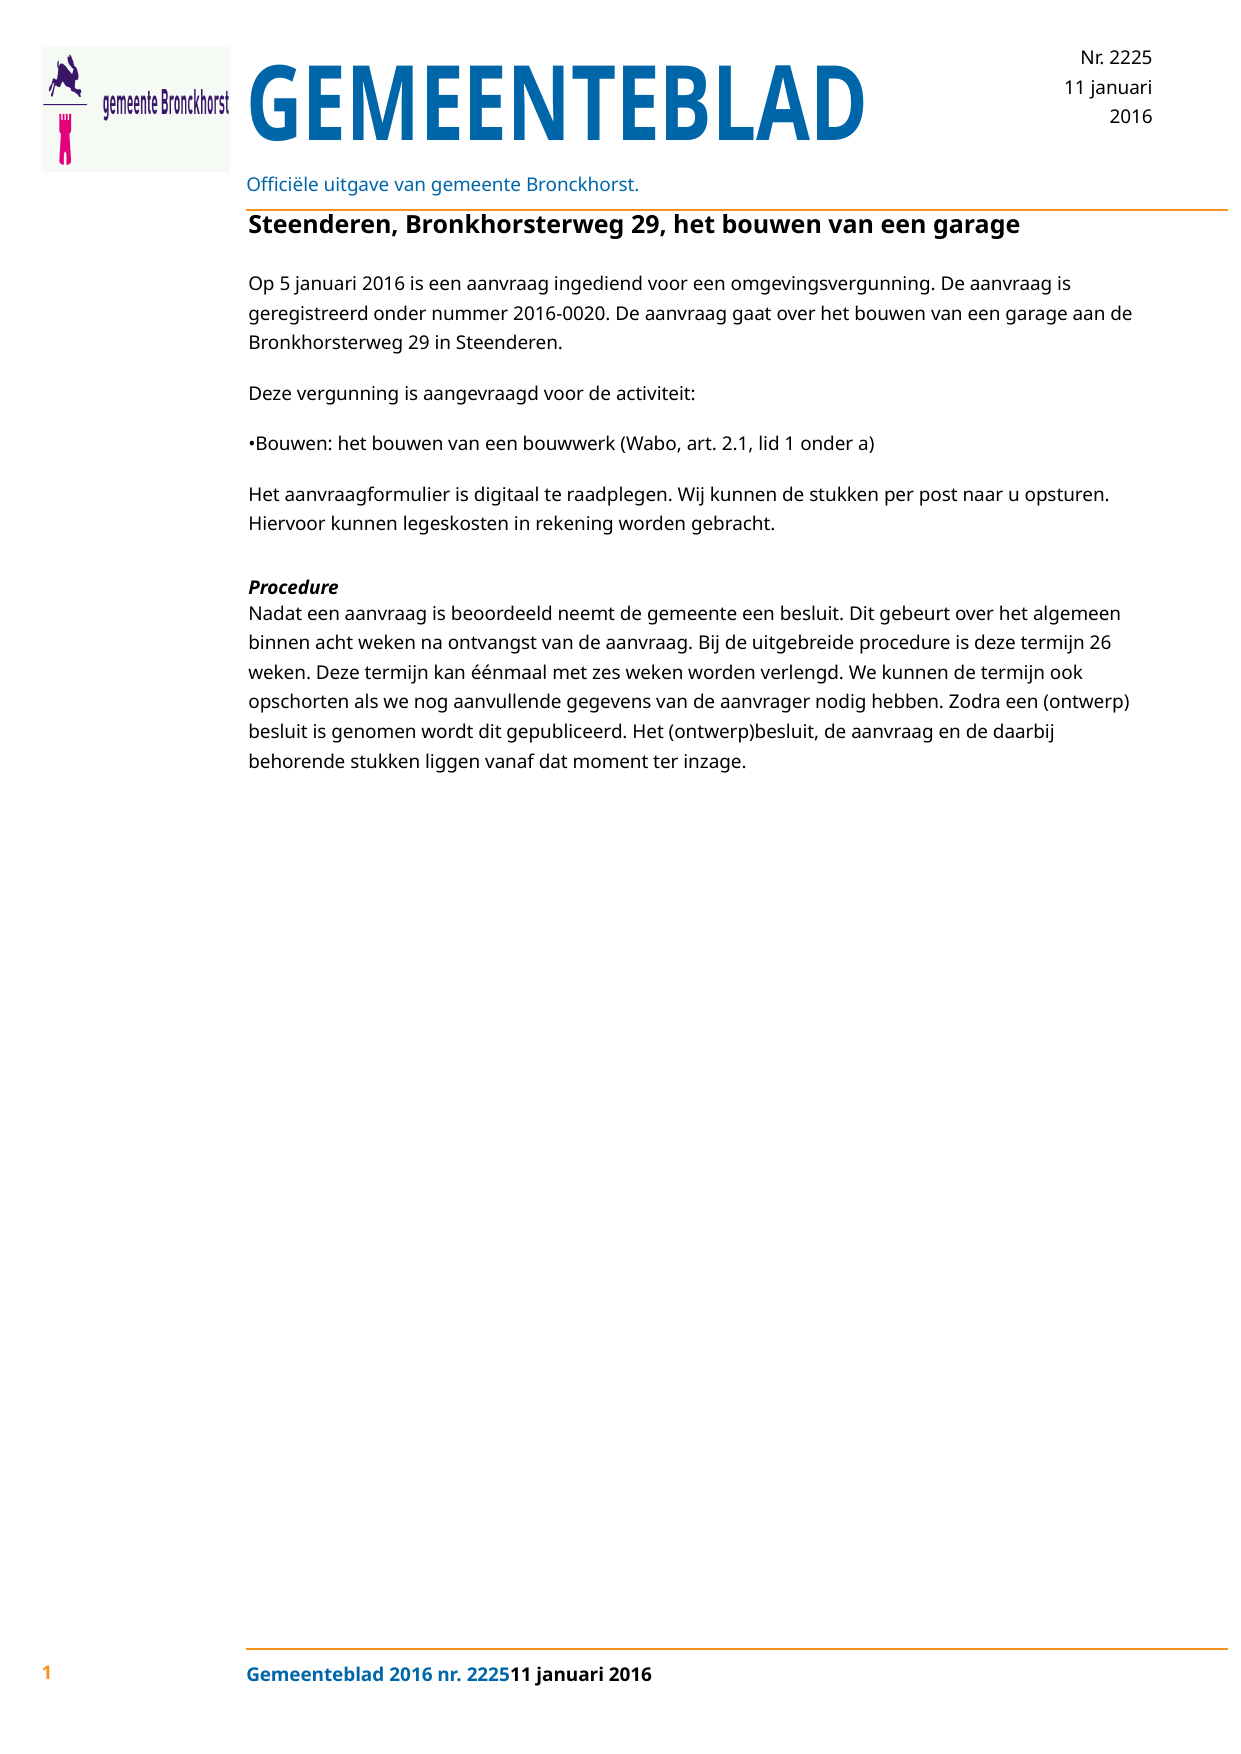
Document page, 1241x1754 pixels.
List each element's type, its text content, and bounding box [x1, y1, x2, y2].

text •Bouwen: het bouwen van een bouwwerk (Wabo, art. 2.1, lid 1 onder a) [248, 430, 1152, 456]
text Procedure [248, 574, 1152, 600]
text Op 5 januari 2016 is een aanvraag ingediend voor een omgevingsvergunning. De aanvraag is geregistreerd onder nummer 2016-0020. De aanvraag gaat over het bouwen van een garage aan de Bronkhorsterweg 29 in Steenderen. [248, 270, 1152, 355]
text Nadat een aanvraag is beoordeeld neemt de gemeente een besluit. Dit gebeurt over het algemeen binnen acht weken na ontvangst van de aanvraag. Bij de uitgebreide procedure is deze termijn 26 weken. Deze termijn kan éénmaal met zes weken worden verlengd. We kunnen de termijn ook opschorten als we nog aanvullende gegevens van de aanvrager nodig hebben. Zodra een (ontwerp) besluit is genomen wordt dit gepubliceerd. Het (ontwerp)besluit, de aanvraag en de daarbij behorende stukken liggen vanaf dat moment ter inzage. [248, 600, 1152, 774]
text Het aanvraagformulier is digitaal te raadplegen. Wij kunnen de stukken per post naar u opsturen. Hiervoor kunnen legeskosten in rekening worden gebracht. [248, 481, 1152, 536]
text Steenderen, Bronkhorsterweg 29, het bouwen van een garage [248, 211, 1152, 241]
picture [41, 47, 231, 172]
text Deze vergunning is aangevraagd voor de activiteit: [248, 380, 1152, 406]
